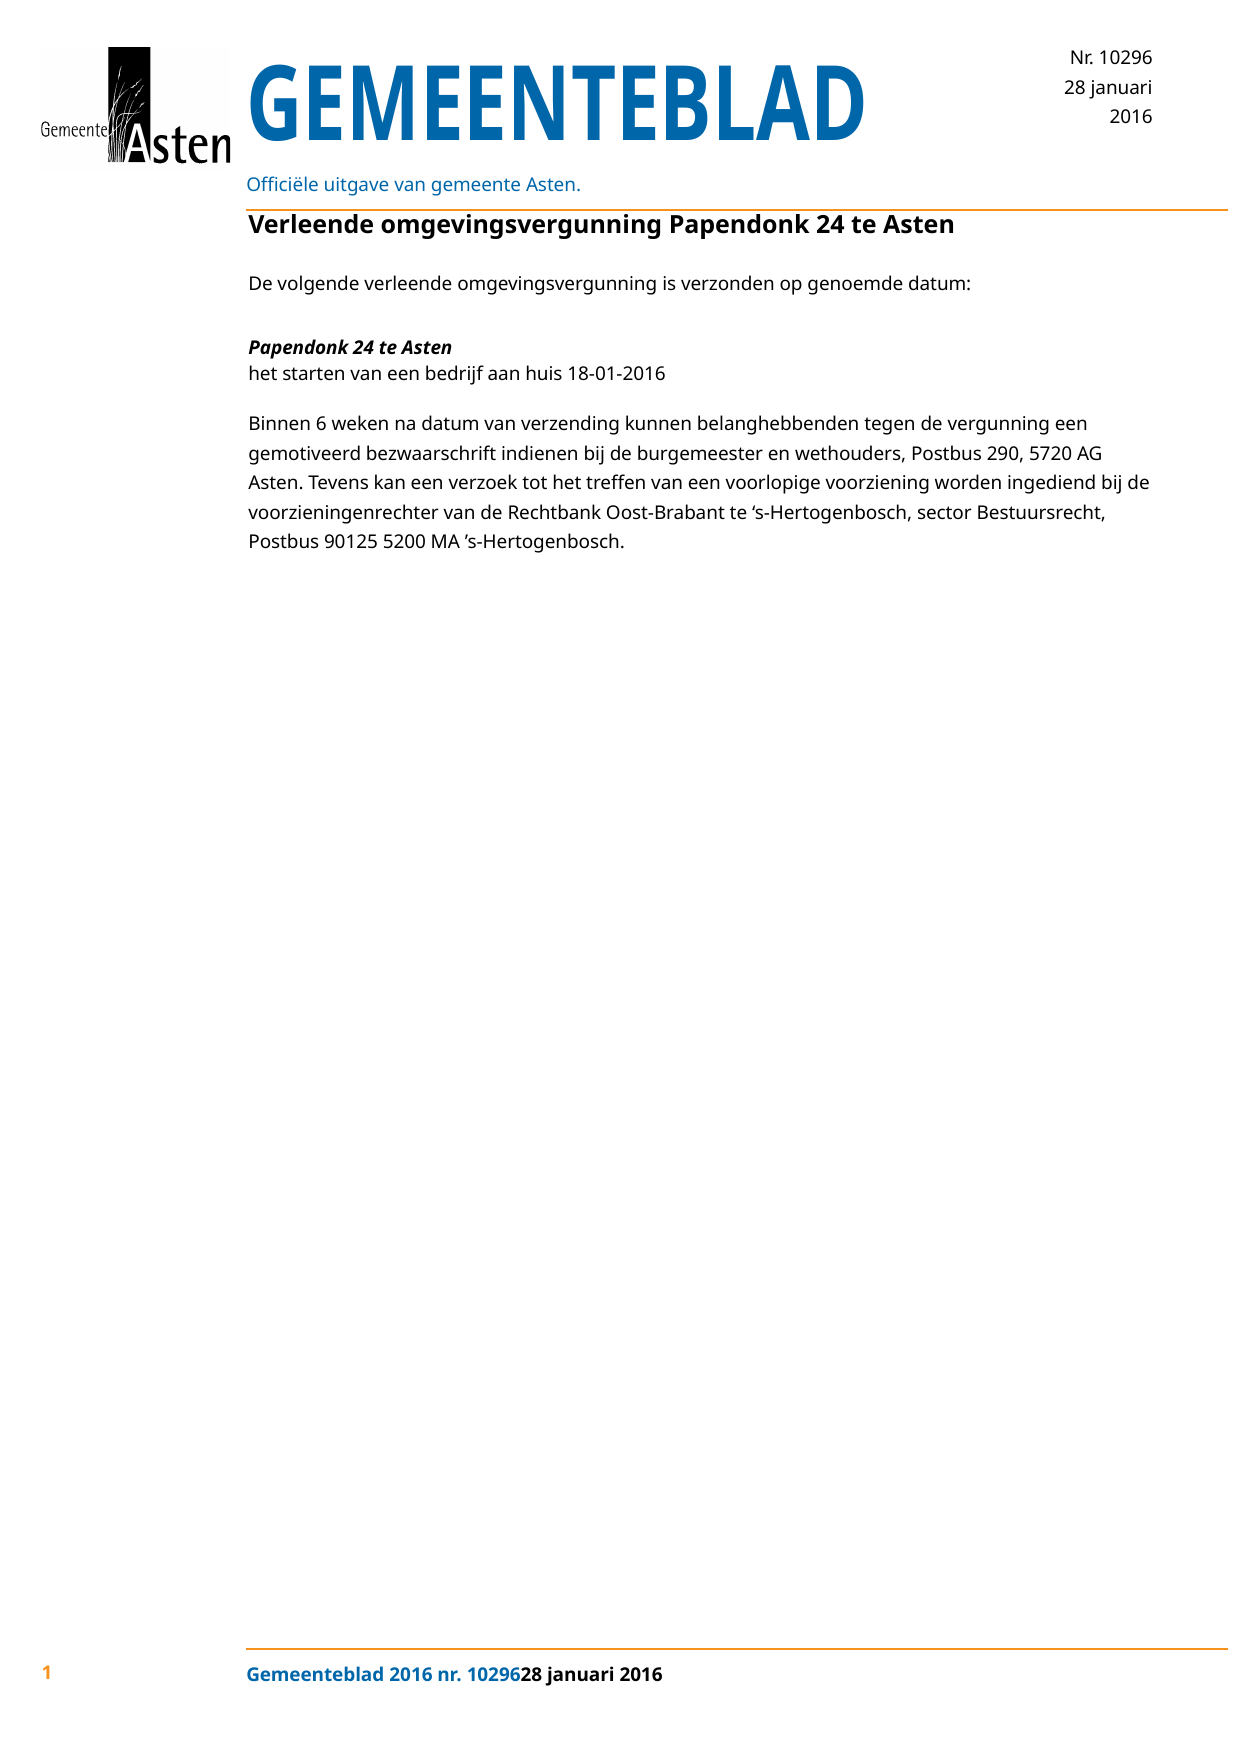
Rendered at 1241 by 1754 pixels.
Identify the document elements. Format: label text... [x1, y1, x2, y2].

text Verleende omgevingsvergunning Papendonk 24 te Asten [248, 211, 1152, 241]
text Binnen 6 weken na datum van verzending kunnen belanghebbenden tegen de vergunning een gemotiveerd bezwaarschrift indienen bij de burgemeester en wethouders, Postbus 290, 5720 AG Asten. Tevens kan een verzoek tot het treffen van een voorlopige voorziening worden ingediend bij de voorzieningenrechter van de Rechtbank Oost-Brabant te ‘s-Hertogenbosch, sector Bestuursrecht, Postbus 90125 5200 MA ’s-Hertogenbosch. [248, 410, 1152, 554]
picture [41, 47, 231, 172]
text Papendonk 24 te Asten [248, 334, 1152, 360]
text het starten van een bedrijf aan huis 18-01-2016 [248, 360, 1152, 386]
text De volgende verleende omgevingsvergunning is verzonden op genoemde datum: [248, 270, 1152, 296]
